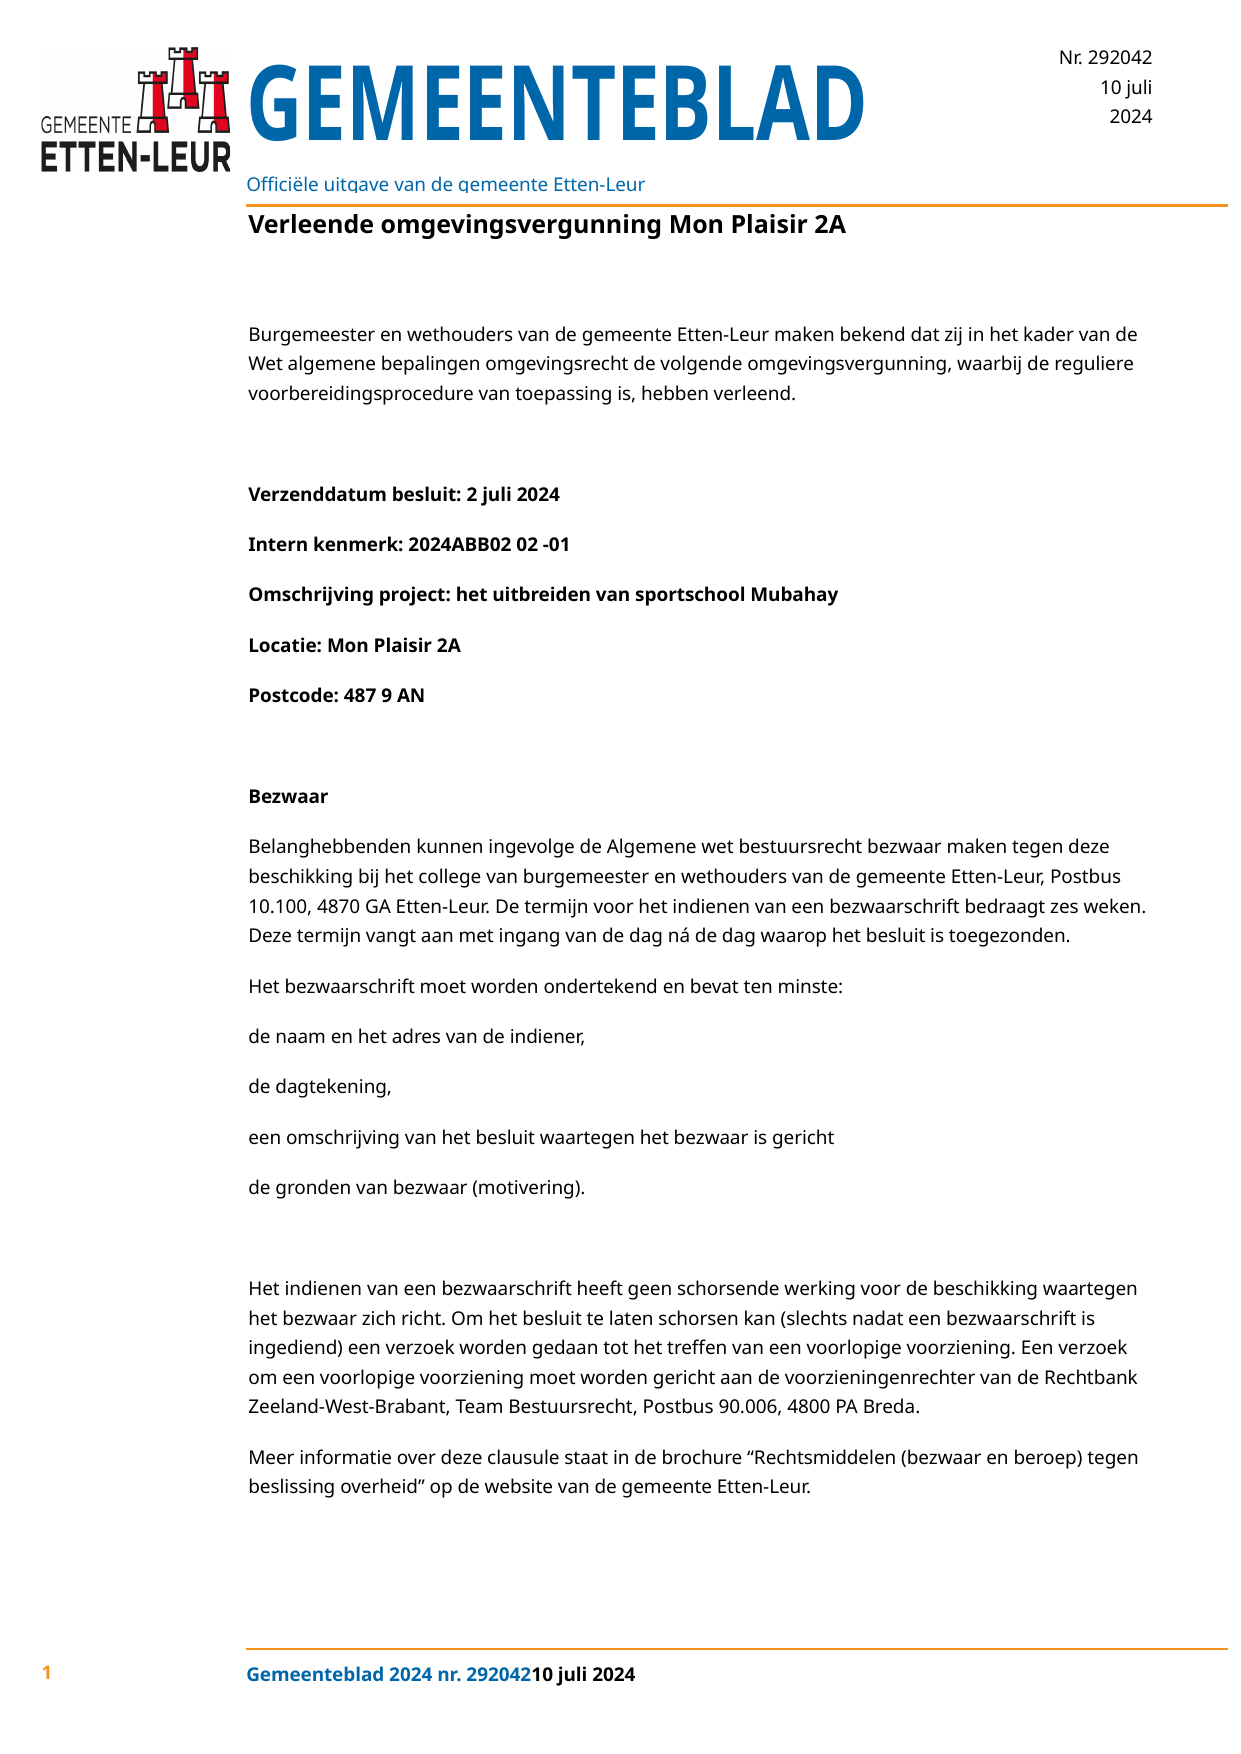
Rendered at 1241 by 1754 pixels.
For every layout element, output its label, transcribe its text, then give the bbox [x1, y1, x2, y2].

text Burgemeester en wethouders van de gemeente Etten-Leur maken bekend dat zij in het kader van de Wet algemene bepalingen omgevingsrecht de volgende omgevingsvergunning, waarbij de reguliere voorbereidingsprocedure van toepassing is, hebben verleend. [248, 321, 1152, 406]
text Meer informatie over deze clausule staat in de brochure “Rechtsmiddelen (bezwaar en beroep) tegen beslissing overheid” op de website van de gemeente Etten-Leur. [248, 1444, 1152, 1499]
text Omschrijving project: het uitbreiden van sportschool Mubahay [248, 582, 1152, 607]
text Belanghebbenden kunnen ingevolge de Algemene wet bestuursrecht bezwaar maken tegen deze beschikking bij het college van burgemeester en wethouders van de gemeente Etten-Leur, Postbus 10.100, 4870 GA Etten-Leur. De termijn voor het indienen van een bezwaarschrift bedraagt zes weken. Deze termijn vangt aan met ingang van de dag ná de dag waarop het besluit is toegezonden. [248, 834, 1152, 948]
picture [41, 47, 231, 172]
text Het bezwaarschrift moet worden ondertekend en bevat ten minste: [248, 973, 1152, 998]
text de gronden van bezwaar (motivering). [248, 1174, 1152, 1200]
text Locatie: Mon Plaisir 2A [248, 632, 1152, 658]
text Postcode: 487 9 AN [248, 682, 1152, 708]
text de dagtekening, [248, 1074, 1152, 1099]
text Intern kenmerk: 2024ABB02 02 -01 [248, 531, 1152, 557]
text de naam en het adres van de indiener, [248, 1023, 1152, 1049]
text Verzenddatum besluit: 2 juli 2024 [248, 481, 1152, 506]
text Verleende omgevingsvergunning Mon Plaisir 2A [248, 207, 1152, 241]
text Bezwaar [248, 783, 1152, 809]
text Het indienen van een bezwaarschrift heeft geen schorsende werking voor de beschikking waartegen het bezwaar zich richt. Om het besluit te laten schorsen kan (slechts nadat een bezwaarschrift is ingediend) een verzoek worden gedaan tot het treffen van een voorlopige voorziening. Een verzoek om een voorlopige voorziening moet worden gericht aan de voorzieningenrechter van de Rechtbank Zeeland-West-Brabant, Team Bestuursrecht, Postbus 90.006, 4800 PA Breda. [248, 1275, 1152, 1419]
text een omschrijving van het besluit waartegen het bezwaar is gericht [248, 1124, 1152, 1150]
